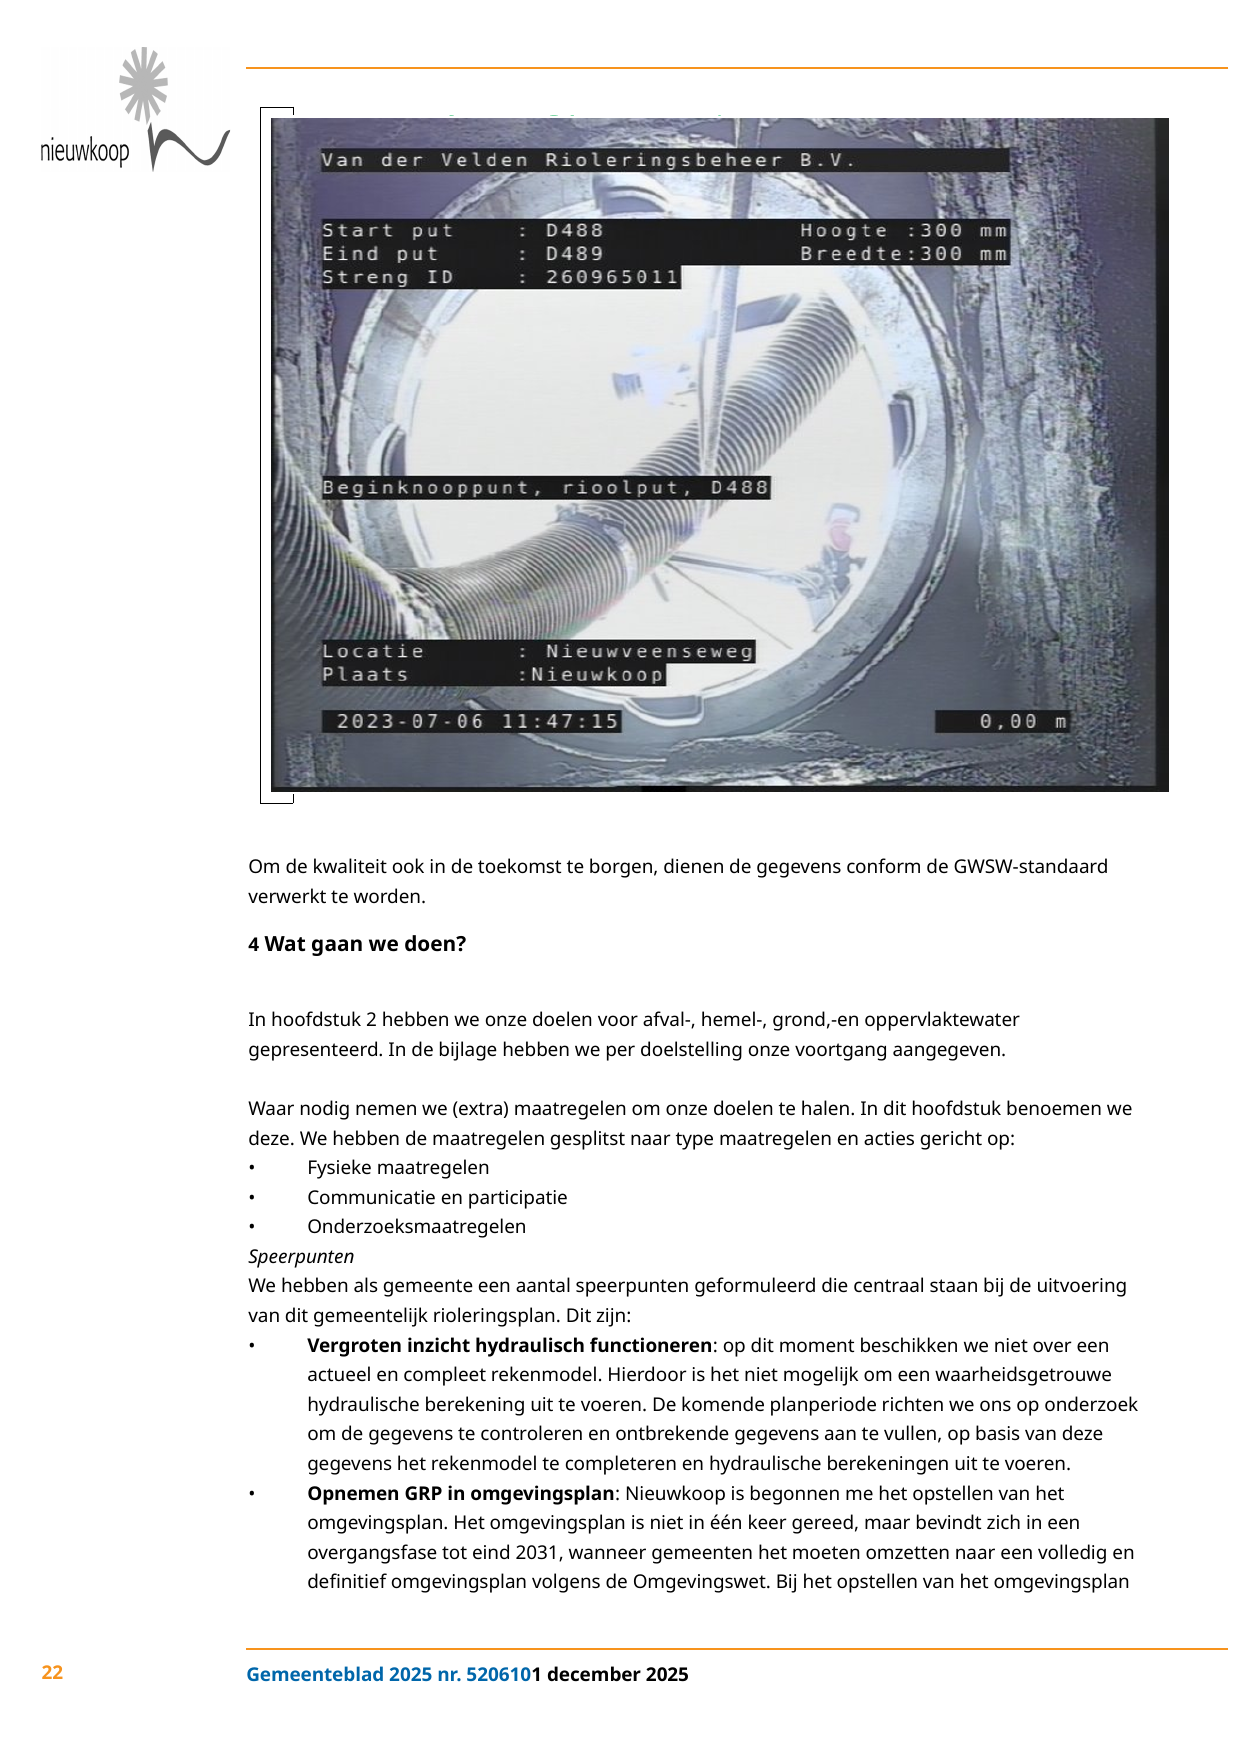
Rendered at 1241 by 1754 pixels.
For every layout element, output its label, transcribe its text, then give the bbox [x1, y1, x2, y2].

text 4 Wat gaan we doen? [248, 929, 1152, 957]
list Communicatie en participatie [248, 1184, 1152, 1210]
list Fysieke maatregelen [248, 1154, 1152, 1180]
list Vergroten inzicht hydraulisch functioneren: op dit moment beschikken we niet over een actueel en compleet rekenmodel. Hierdoor is het niet mogelijk om een waarheidsgetrouwe hydraulische berekening uit te voeren. De komende planperiode richten we ons op onderzoek om de gegevens te controleren en ontbrekende gegevens aan te vullen, op basis van deze gegevens het rekenmodel te completeren en hydraulische berekeningen uit te voeren. [248, 1332, 1152, 1476]
list Opnemen GRP in omgevingsplan: Nieuwkoop is begonnen me het opstellen van het omgevingsplan. Het omgevingsplan is niet in één keer gereed, maar bevindt zich in een overgangsfase tot eind 2031, wanneer gemeenten het moeten omzetten naar een volledig en definitief omgevingsplan volgens de Omgevingswet. Bij het opstellen van het omgevingsplan [248, 1480, 1152, 1594]
text Speerpunten [248, 1243, 1152, 1269]
text Om de kwaliteit ook in de toekomst te borgen, dienen de gegevens conform de GWSW-standaard verwerkt te worden. [248, 853, 1152, 909]
text We hebben als gemeente een aantal speerpunten geformuleerd die centraal staan bij de uitvoering van dit gemeentelijk rioleringsplan. Dit zijn: [248, 1273, 1152, 1328]
picture [41, 47, 231, 172]
list Onderzoeksmaatregelen [248, 1213, 1152, 1239]
picture [268, 115, 1173, 794]
text In hoofdstuk 2 hebben we onze doelen voor afval-, hemel-, grond,-en oppervlaktewater gepresenteerd. In de bijlage hebben we per doelstelling onze voortgang aangegeven. [248, 1006, 1152, 1062]
text Waar nodig nemen we (extra) maatregelen om onze doelen te halen. In dit hoofdstuk benoemen we deze. We hebben de maatregelen gesplitst naar type maatregelen en acties gericht op: [248, 1095, 1152, 1151]
